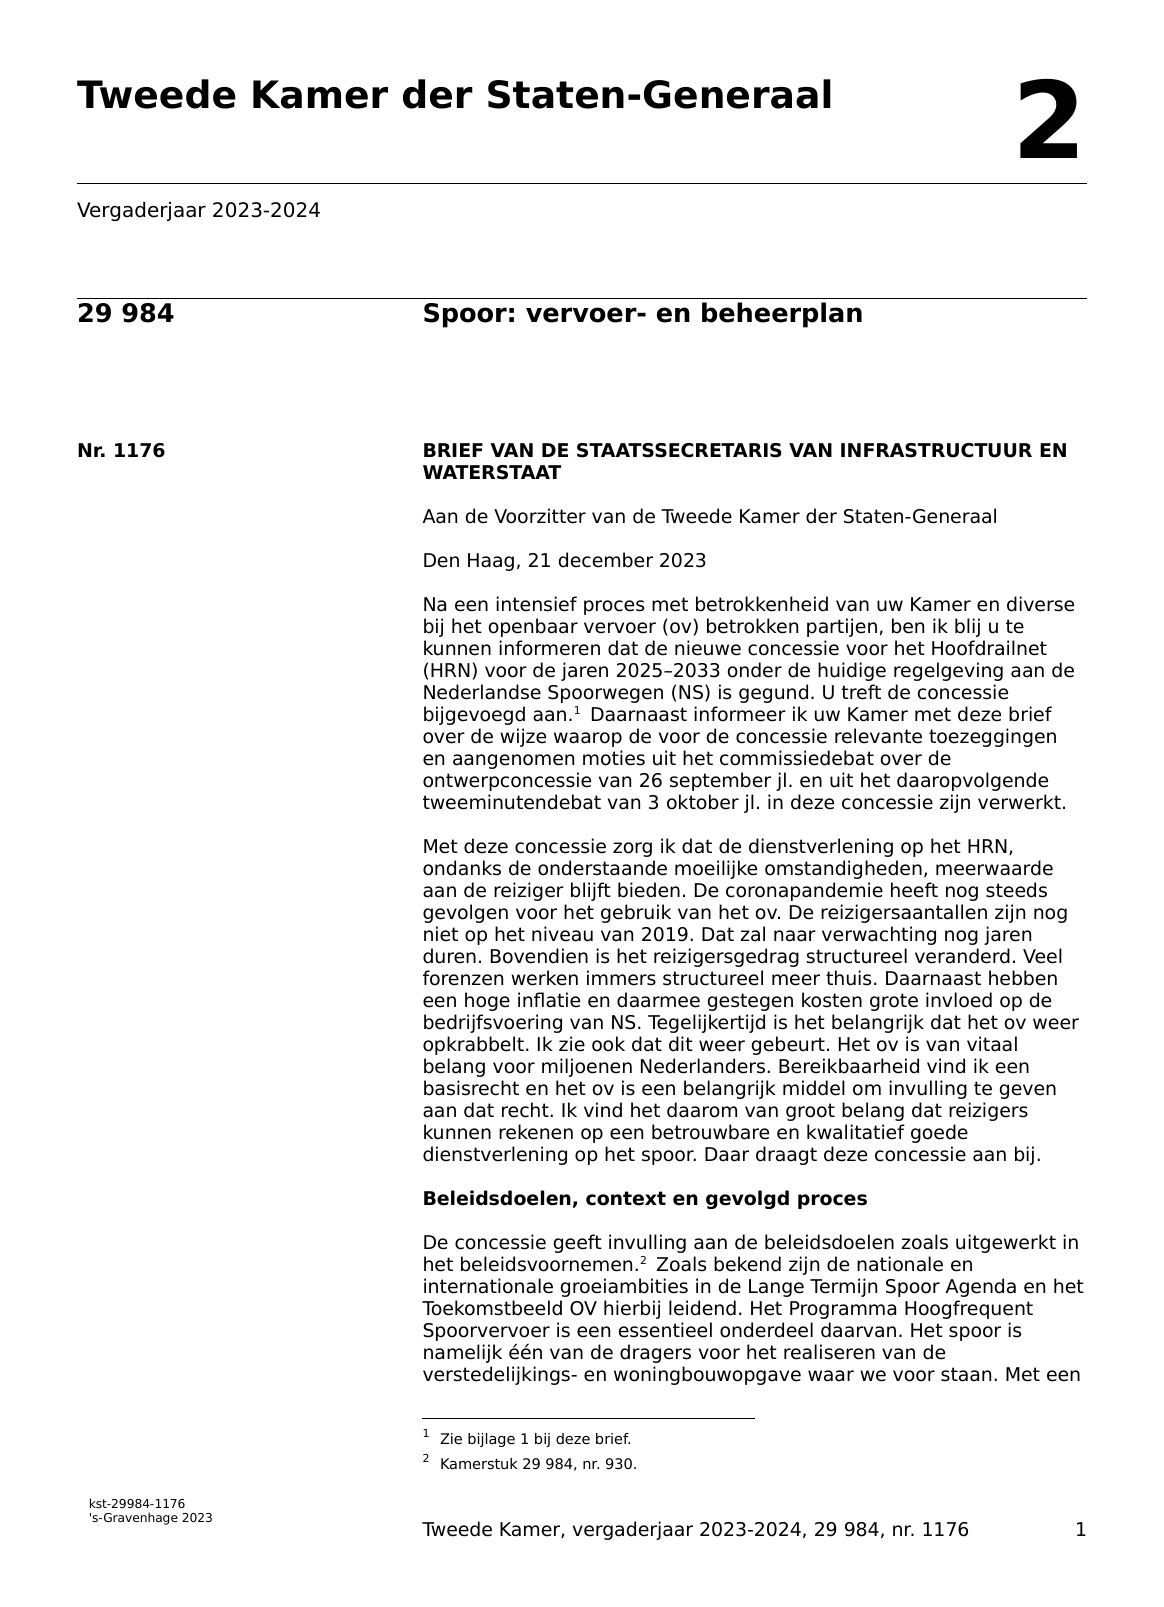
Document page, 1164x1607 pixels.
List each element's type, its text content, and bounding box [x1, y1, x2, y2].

subtitle Nr. 1176 BRIEF VAN DE STAATSSECRETARIS VAN INFRASTRUCTUUR EN WATERSTAAT [77, 440, 1087, 484]
text Zie bijlage 1 bij deze brief. [422, 1427, 1087, 1449]
text Den Haag, 21 december 2023 [422, 550, 1087, 572]
text Aan de Voorzitter van de Tweede Kamer der Staten-Generaal [422, 506, 1087, 528]
subtitle 29 984 Spoor: vervoer- en beheerplan [77, 299, 1087, 329]
text kst-29984-1176 [88, 1497, 323, 1511]
text Met deze concessie zorg ik dat de dienstverlening op het HRN, ondanks de onderstaande moeilijke omstandigheden, meerwaarde aan de reiziger blijft bieden. De coronapandemie heeft nog steeds gevolgen voor het gebruik van het ov. De reizigersaantallen zijn nog niet op het niveau van 2019. Dat zal naar verwachting nog jaren duren. Bovendien is het reizigersgedrag structureel veranderd. Veel forenzen werken immers structureel meer thuis. Daarnaast hebben een hoge inflatie en daarmee gestegen kosten grote invloed op de bedrijfsvoering van NS. Tegelijkertijd is het belangrijk dat het ov weer opkrabbelt. Ik zie ook dat dit weer gebeurt. Het ov is van vitaal belang voor miljoenen Nederlanders. Bereikbaarheid vind ik een basisrecht en het ov is een belangrijk middel om invulling te geven aan dat recht. Ik vind het daarom van groot belang dat reizigers kunnen rekenen op een betrouwbare en kwalitatief goede dienstverlening op het spoor. Daar draagt deze concessie aan bij. [422, 836, 1087, 1166]
table_header Tweede Kamer der Staten-Generaal [77, 59, 886, 183]
text Kamerstuk 29 984, nr. 930. [422, 1452, 1087, 1474]
table_cell Vergaderjaar 2023-2024 [77, 184, 1087, 298]
table_header 2 [886, 59, 1087, 183]
text Na een intensief proces met betrokkenheid van uw Kamer en diverse bij het openbaar vervoer (ov) betrokken partijen, ben ik blij u te kunnen informeren dat de nieuwe concessie voor het Hoofdrailnet (HRN) voor de jaren 2025–2033 onder de huidige regelgeving aan de Nederlandse Spoorwegen (NS) is gegund. U treft de concessie bijgevoegd aan. Daarnaast informeer ik uw Kamer met deze brief over de wijze waarop de voor de concessie relevante toezeggingen en aangenomen moties uit het commissiedebat over de ontwerpconcessie van 26 september jl. en uit het daaropvolgende tweeminutendebat van 3 oktober jl. in deze concessie zijn verwerkt. [422, 594, 1087, 814]
text 's-Gravenhage 2023 [88, 1511, 323, 1525]
subtitle Beleidsdoelen, context en gevolgd proces [422, 1188, 1087, 1210]
text De concessie geeft invulling aan de beleidsdoelen zoals uitgewerkt in het beleidsvoornemen. Zoals bekend zijn de nationale en internationale groeiambities in de Lange Termijn Spoor Agenda en het Toekomstbeeld OV hierbij leidend. Het Programma Hoogfrequent Spoorvervoer is een essentieel onderdeel daarvan. Het spoor is namelijk één van de dragers voor het realiseren van de verstedelijkings- en woningbouwopgave waar we voor staan. Met een [422, 1232, 1087, 1386]
